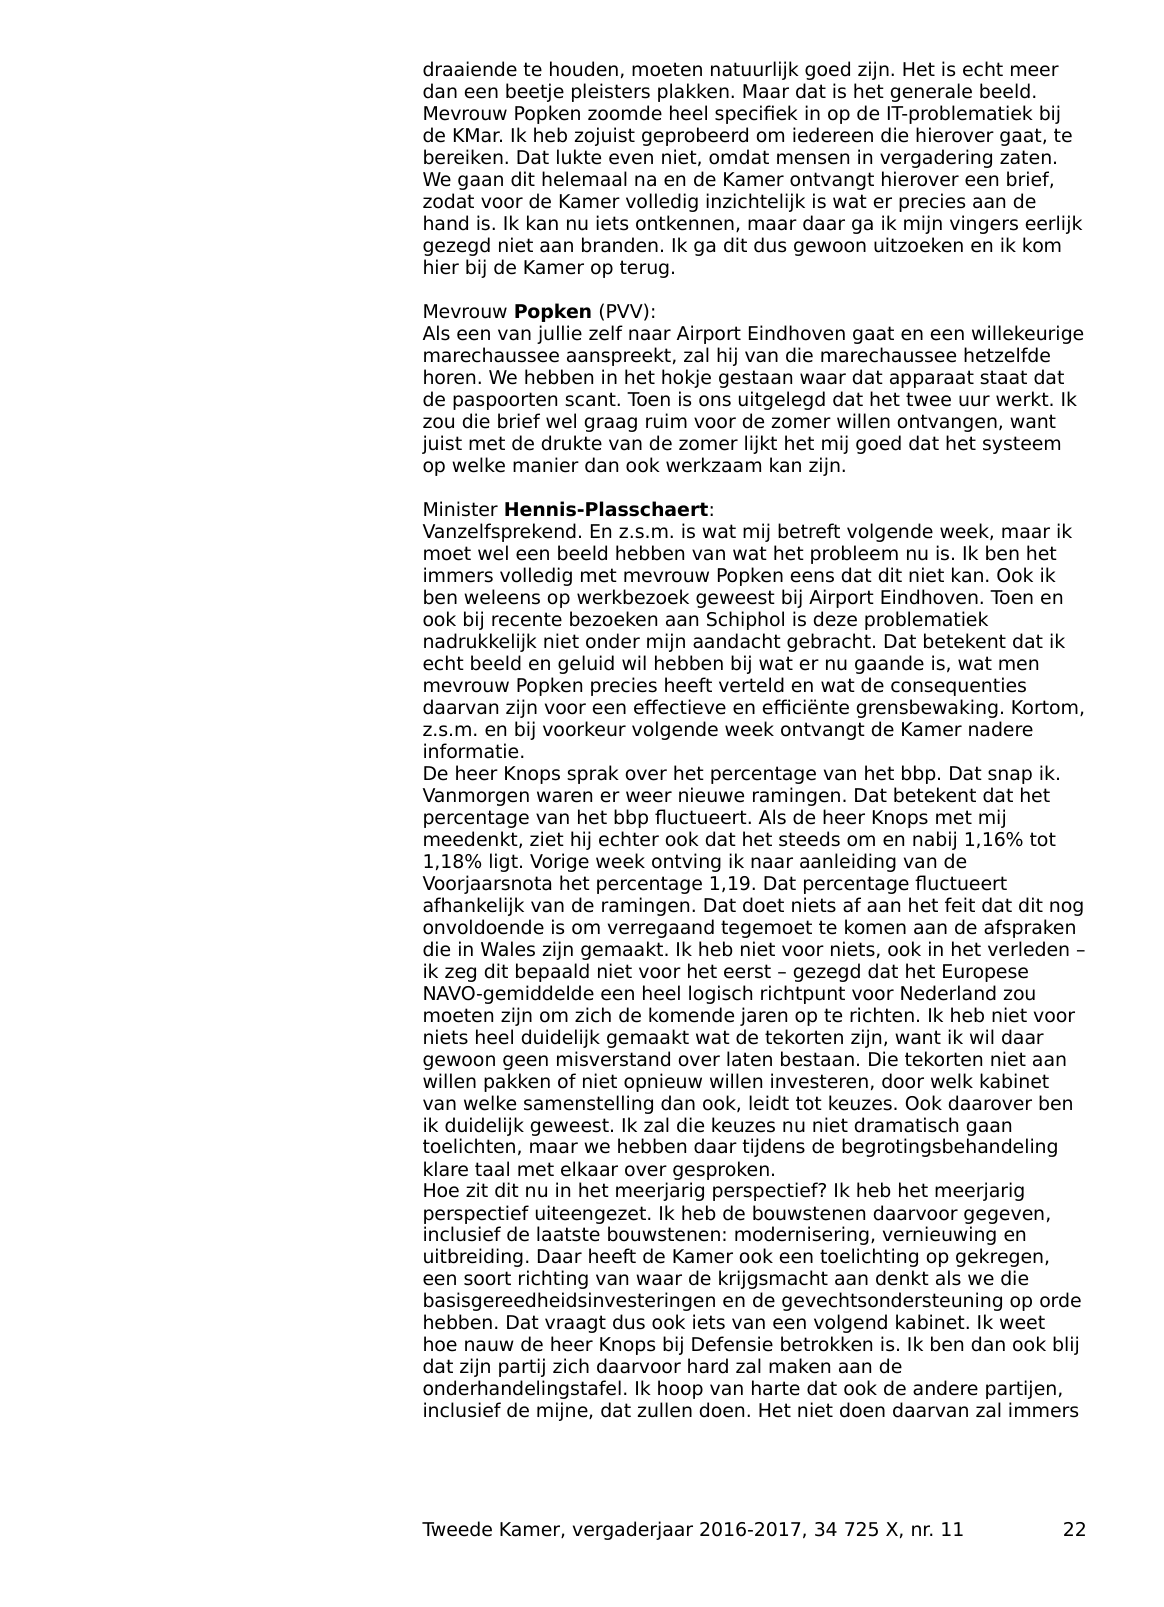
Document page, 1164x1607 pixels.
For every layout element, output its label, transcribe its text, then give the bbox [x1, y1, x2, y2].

text Vanzelfsprekend. En z.s.m. is wat mij betreft volgende week, maar ik moet wel een beeld hebben van wat het probleem nu is. Ik ben het immers volledig met mevrouw Popken eens dat dit niet kan. Ook ik ben weleens op werkbezoek geweest bij Airport Eindhoven. Toen en ook bij recente bezoeken aan Schiphol is deze problematiek nadrukkelijk niet onder mijn aandacht gebracht. Dat betekent dat ik echt beeld en geluid wil hebben bij wat er nu gaande is, wat men mevrouw Popken precies heeft verteld en wat de consequenties daarvan zijn voor een effectieve en efficiënte grensbewaking. Kortom, z.s.m. en bij voorkeur volgende week ontvangt de Kamer nadere informatie. [422, 521, 1087, 763]
text De heer Knops sprak over het percentage van het bbp. Dat snap ik. Vanmorgen waren er weer nieuwe ramingen. Dat betekent dat het percentage van het bbp fluctueert. Als de heer Knops met mij meedenkt, ziet hij echter ook dat het steeds om en nabij 1,16% tot 1,18% ligt. Vorige week ontving ik naar aanleiding van de Voorjaarsnota het percentage 1,19. Dat percentage fluctueert afhankelijk van de ramingen. Dat doet niets af aan het feit dat dit nog onvoldoende is om verregaand tegemoet te komen aan de afspraken die in Wales zijn gemaakt. Ik heb niet voor niets, ook in het verleden – ik zeg dit bepaald niet voor het eerst – gezegd dat het Europese NAVO-gemiddelde een heel logisch richtpunt voor Nederland zou moeten zijn om zich de komende jaren op te richten. Ik heb niet voor niets heel duidelijk gemaakt wat de tekorten zijn, want ik wil daar gewoon geen misverstand over laten bestaan. Die tekorten niet aan willen pakken of niet opnieuw willen investeren, door welk kabinet van welke samenstelling dan ook, leidt tot keuzes. Ook daarover ben ik duidelijk geweest. Ik zal die keuzes nu niet dramatisch gaan toelichten, maar we hebben daar tijdens de begrotingsbehandeling klare taal met elkaar over gesproken. [422, 763, 1087, 1180]
text Hoe zit dit nu in het meerjarig perspectief? Ik heb het meerjarig perspectief uiteengezet. Ik heb de bouwstenen daarvoor gegeven, inclusief de laatste bouwstenen: modernisering, vernieuwing en uitbreiding. Daar heeft de Kamer ook een toelichting op gekregen, een soort richting van waar de krijgsmacht aan denkt als we die basisgereedheidsinvesteringen en de gevechtsondersteuning op orde hebben. Dat vraagt dus ook iets van een volgend kabinet. Ik weet hoe nauw de heer Knops bij Defensie betrokken is. Ik ben dan ook blij dat zijn partij zich daarvoor hard zal maken aan de onderhandelingstafel. Ik hoop van harte dat ook de andere partijen, inclusief de mijne, dat zullen doen. Het niet doen daarvan zal immers [422, 1180, 1087, 1422]
text Mevrouw Popken (PVV): [422, 301, 1087, 323]
text Minister Hennis-Plasschaert: [422, 499, 1087, 521]
text Als een van jullie zelf naar Airport Eindhoven gaat en een willekeurige marechaussee aanspreekt, zal hij van die marechaussee hetzelfde horen. We hebben in het hokje gestaan waar dat apparaat staat dat de paspoorten scant. Toen is ons uitgelegd dat het twee uur werkt. Ik zou die brief wel graag ruim voor de zomer willen ontvangen, want juist met de drukte van de zomer lijkt het mij goed dat het systeem op welke manier dan ook werkzaam kan zijn. [422, 323, 1087, 477]
text draaiende te houden, moeten natuurlijk goed zijn. Het is echt meer dan een beetje pleisters plakken. Maar dat is het generale beeld. Mevrouw Popken zoomde heel specifiek in op de IT-problematiek bij de KMar. Ik heb zojuist geprobeerd om iedereen die hierover gaat, te bereiken. Dat lukte even niet, omdat mensen in vergadering zaten. We gaan dit helemaal na en de Kamer ontvangt hierover een brief, zodat voor de Kamer volledig inzichtelijk is wat er precies aan de hand is. Ik kan nu iets ontkennen, maar daar ga ik mijn vingers eerlijk gezegd niet aan branden. Ik ga dit dus gewoon uitzoeken en ik kom hier bij de Kamer op terug. [422, 59, 1087, 279]
